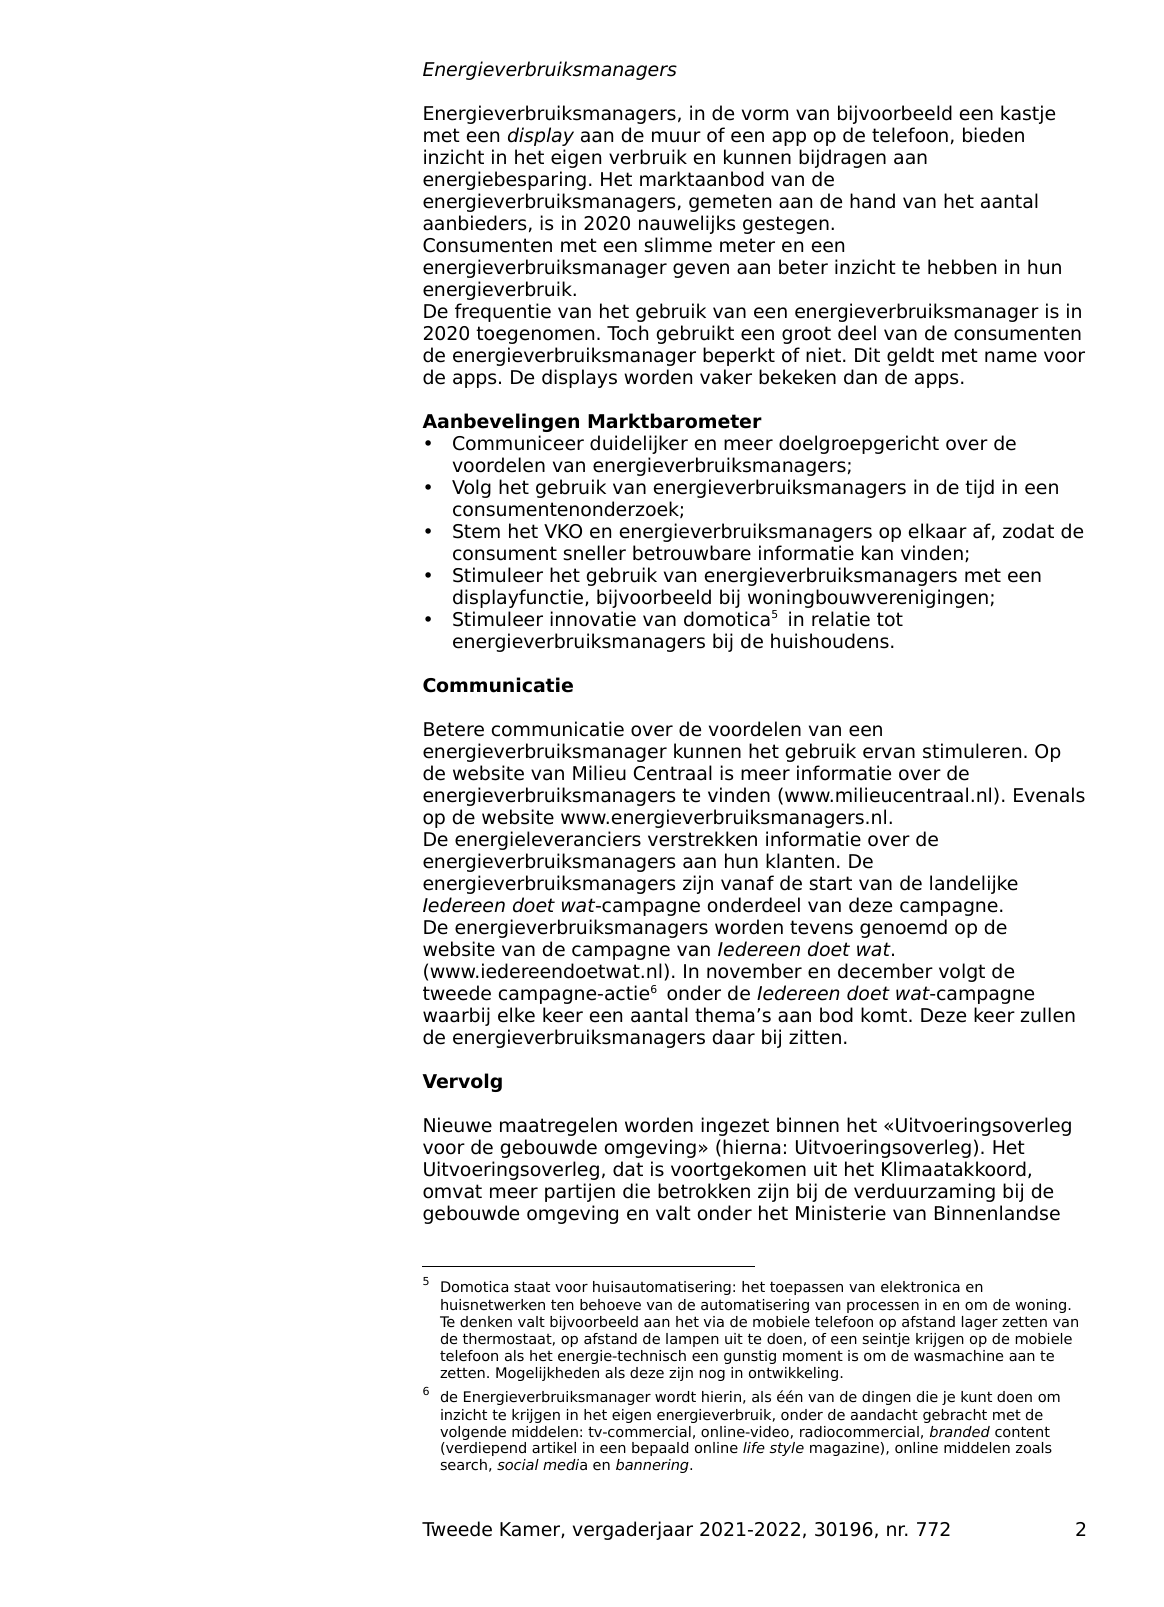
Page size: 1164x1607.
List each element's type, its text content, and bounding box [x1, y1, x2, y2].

text • Stimuleer innovatie van domotica in relatie tot energieverbruiksmanagers bij de huishoudens. [422, 609, 1087, 653]
text Consumenten met een slimme meter en een energieverbruiksmanager geven aan beter inzicht te hebben in hun energieverbruik. [422, 235, 1087, 301]
text Betere communicatie over de voordelen van een energieverbruiksmanager kunnen het gebruik ervan stimuleren. Op de website van Milieu Centraal is meer informatie over de energieverbruiksmanagers te vinden (www.milieucentraal.nl). Evenals op de website www.energieverbruiksmanagers.nl. [422, 719, 1087, 829]
subtitle Energieverbruiksmanagers [422, 59, 1087, 81]
text • Stimuleer het gebruik van energieverbruiksmanagers met een displayfunctie, bijvoorbeeld bij woningbouwverenigingen; [422, 565, 1087, 609]
subtitle Vervolg [422, 1071, 1087, 1093]
subtitle Aanbevelingen Marktbarometer [422, 411, 1087, 433]
text • Communiceer duidelijker en meer doelgroepgericht over de voordelen van energieverbruiksmanagers; [422, 433, 1087, 477]
text de Energieverbruiksmanager wordt hierin, als één van de dingen die je kunt doen om inzicht te krijgen in het eigen energieverbruik, onder de aandacht gebracht met de volgende middelen: tv-commercial, online-video, radiocommercial, branded content (verdiepend artikel in een bepaald online life style magazine), online middelen zoals search, social media en bannering. [422, 1385, 1087, 1474]
text De energieleveranciers verstrekken informatie over de energieverbruiksmanagers aan hun klanten. De energieverbruiksmanagers zijn vanaf de start van de landelijke Iedereen doet wat-campagne onderdeel van deze campagne. [422, 829, 1087, 917]
subtitle Communicatie [422, 675, 1087, 697]
text Nieuwe maatregelen worden ingezet binnen het «Uitvoeringsoverleg voor de gebouwde omgeving» (hierna: Uitvoeringsoverleg). Het Uitvoeringsoverleg, dat is voortgekomen uit het Klimaatakkoord, omvat meer partijen die betrokken zijn bij de verduurzaming bij de gebouwde omgeving en valt onder het Ministerie van Binnenlandse [422, 1115, 1087, 1225]
text • Stem het VKO en energieverbruiksmanagers op elkaar af, zodat de consument sneller betrouwbare informatie kan vinden; [422, 521, 1087, 565]
text Domotica staat voor huisautomatisering: het toepassen van elektronica en huisnetwerken ten behoeve van de automatisering van processen in en om de woning. Te denken valt bijvoorbeeld aan het via de mobiele telefoon op afstand lager zetten van de thermostaat, op afstand de lampen uit te doen, of een seintje krijgen op de mobiele telefoon als het energie-technisch een gunstig moment is om de wasmachine aan te zetten. Mogelijkheden als deze zijn nog in ontwikkeling. [422, 1275, 1087, 1382]
text Energieverbruiksmanagers, in de vorm van bijvoorbeeld een kastje met een display aan de muur of een app op de telefoon, bieden inzicht in het eigen verbruik en kunnen bijdragen aan energiebesparing. Het marktaanbod van de energieverbruiksmanagers, gemeten aan de hand van het aantal aanbieders, is in 2020 nauwelijks gestegen. [422, 103, 1087, 235]
text • Volg het gebruik van energieverbruiksmanagers in de tijd in een consumentenonderzoek; [422, 477, 1087, 521]
text De frequentie van het gebruik van een energieverbruiksmanager is in 2020 toegenomen. Toch gebruikt een groot deel van de consumenten de energieverbruiksmanager beperkt of niet. Dit geldt met name voor de apps. De displays worden vaker bekeken dan de apps. [422, 301, 1087, 389]
text De energieverbruiksmanagers worden tevens genoemd op de website van de campagne van Iedereen doet wat. (www.iedereendoetwat.nl). In november en december volgt de tweede campagne-actie onder de Iedereen doet wat-campagne waarbij elke keer een aantal thema’s aan bod komt. Deze keer zullen de energieverbruiksmanagers daar bij zitten. [422, 917, 1087, 1049]
